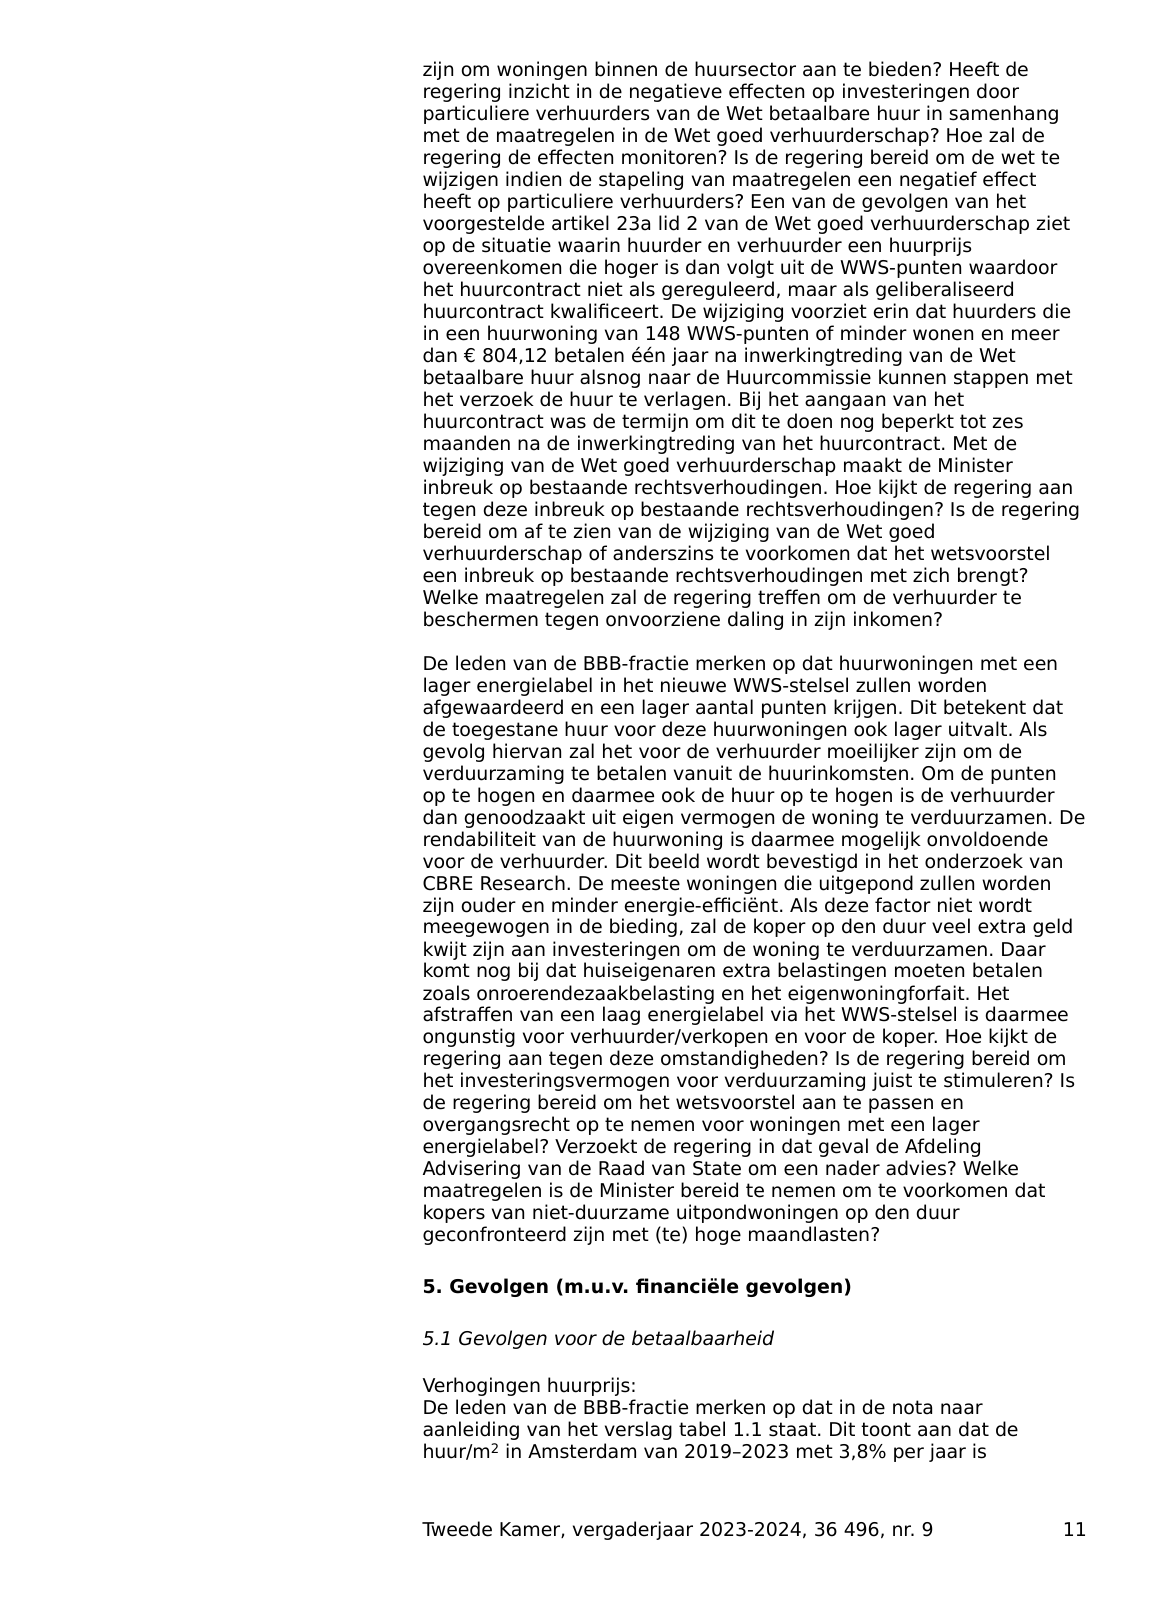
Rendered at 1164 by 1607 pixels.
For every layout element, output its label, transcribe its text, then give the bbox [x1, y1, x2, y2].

text Verhogingen huurprijs: [422, 1375, 1087, 1397]
text De leden van de BBB-fractie merken op dat huurwoningen met een lager energielabel in het nieuwe WWS-stelsel zullen worden afgewaardeerd en een lager aantal punten krijgen. Dit betekent dat de toegestane huur voor deze huurwoningen ook lager uitvalt. Als gevolg hiervan zal het voor de verhuurder moeilijker zijn om de verduurzaming te betalen vanuit de huurinkomsten. Om de punten op te hogen en daarmee ook de huur op te hogen is de verhuurder dan genoodzaakt uit eigen vermogen de woning te verduurzamen. De rendabiliteit van de huurwoning is daarmee mogelijk onvoldoende voor de verhuurder. Dit beeld wordt bevestigd in het onderzoek van CBRE Research. De meeste woningen die uitgepond zullen worden zijn ouder en minder energie-efficiënt. Als deze factor niet wordt meegewogen in de bieding, zal de koper op den duur veel extra geld kwijt zijn aan investeringen om de woning te verduurzamen. Daar komt nog bij dat huiseigenaren extra belastingen moeten betalen zoals onroerendezaakbelasting en het eigenwoningforfait. Het afstraffen van een laag energielabel via het WWS-stelsel is daarmee ongunstig voor verhuurder/verkopen en voor de koper. Hoe kijkt de regering aan tegen deze omstandigheden? Is de regering bereid om het investeringsvermogen voor verduurzaming juist te stimuleren? Is de regering bereid om het wetsvoorstel aan te passen en overgangsrecht op te nemen voor woningen met een lager energielabel? Verzoekt de regering in dat geval de Afdeling Advisering van de Raad van State om een nader advies? Welke maatregelen is de Minister bereid te nemen om te voorkomen dat kopers van niet-duurzame uitpondwoningen op den duur geconfronteerd zijn met (te) hoge maandlasten? [422, 653, 1087, 1246]
subtitle 5. Gevolgen (m.u.v. financiële gevolgen) [422, 1276, 1087, 1298]
text zijn om woningen binnen de huursector aan te bieden? Heeft de regering inzicht in de negatieve effecten op investeringen door particuliere verhuurders van de Wet betaalbare huur in samenhang met de maatregelen in de Wet goed verhuurderschap? Hoe zal de regering de effecten monitoren? Is de regering bereid om de wet te wijzigen indien de stapeling van maatregelen een negatief effect heeft op particuliere verhuurders? Een van de gevolgen van het voorgestelde artikel 23a lid 2 van de Wet goed verhuurderschap ziet op de situatie waarin huurder en verhuurder een huurprijs overeenkomen die hoger is dan volgt uit de WWS-punten waardoor het huurcontract niet als gereguleerd, maar als geliberaliseerd huurcontract kwalificeert. De wijziging voorziet erin dat huurders die in een huurwoning van 148 WWS-punten of minder wonen en meer dan € 804,12 betalen één jaar na inwerkingtreding van de Wet betaalbare huur alsnog naar de Huurcommissie kunnen stappen met het verzoek de huur te verlagen. Bij het aangaan van het huurcontract was de termijn om dit te doen nog beperkt tot zes maanden na de inwerkingtreding van het huurcontract. Met de wijziging van de Wet goed verhuurderschap maakt de Minister inbreuk op bestaande rechtsverhoudingen. Hoe kijkt de regering aan tegen deze inbreuk op bestaande rechtsverhoudingen? Is de regering bereid om af te zien van de wijziging van de Wet goed verhuurderschap of anderszins te voorkomen dat het wetsvoorstel een inbreuk op bestaande rechtsverhoudingen met zich brengt? Welke maatregelen zal de regering treffen om de verhuurder te beschermen tegen onvoorziene daling in zijn inkomen? [422, 59, 1087, 631]
subtitle 5.1 Gevolgen voor de betaalbaarheid [422, 1328, 1087, 1350]
text De leden van de BBB-fractie merken op dat in de nota naar aanleiding van het verslag tabel 1.1 staat. Dit toont aan dat de huur/m2 in Amsterdam van 2019–2023 met 3,8% per jaar is [422, 1397, 1087, 1463]
